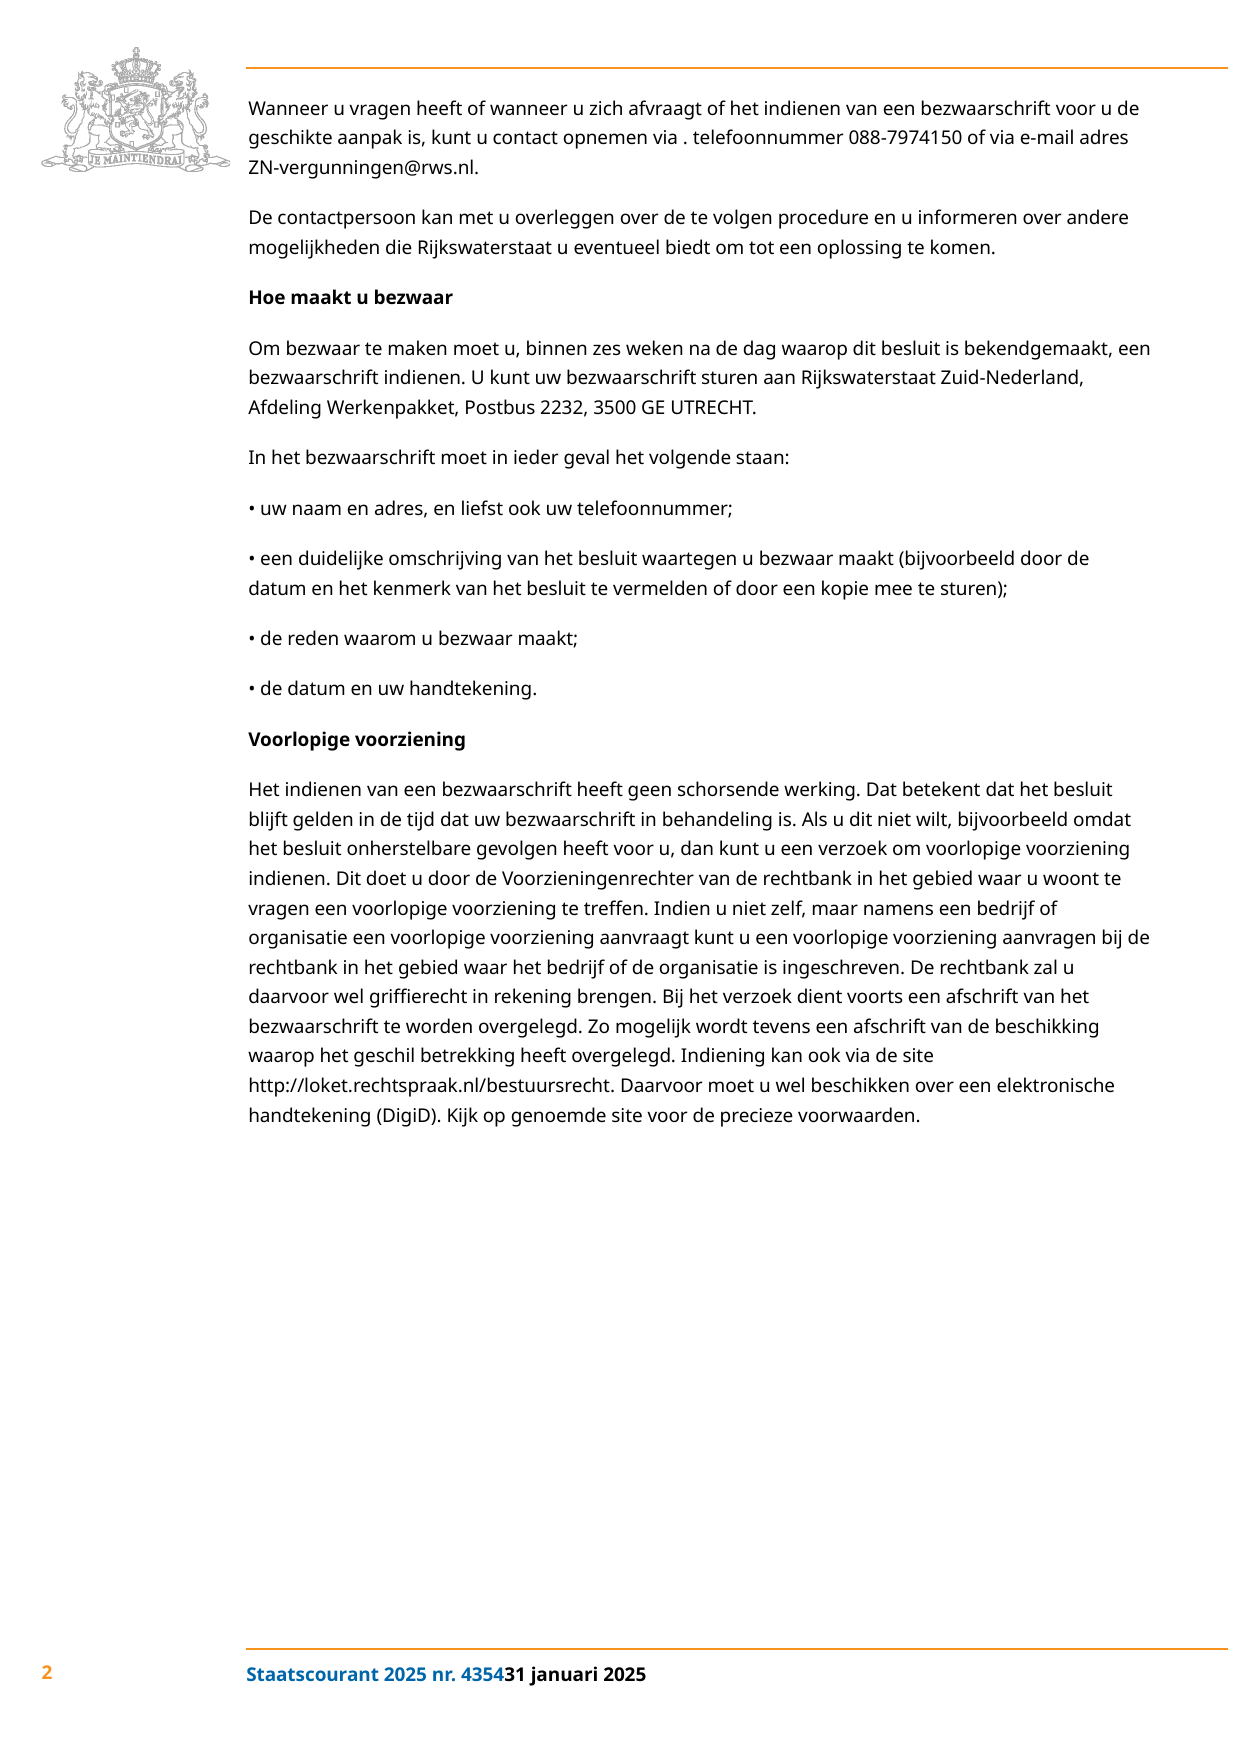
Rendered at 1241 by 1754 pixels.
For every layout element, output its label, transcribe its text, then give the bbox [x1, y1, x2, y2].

text • de reden waarom u bezwaar maakt; [248, 625, 1152, 651]
text Het indienen van een bezwaarschrift heeft geen schorsende werking. Dat betekent dat het besluit blijft gelden in de tijd dat uw bezwaarschrift in behandeling is. Als u dit niet wilt, bijvoorbeeld omdat het besluit onherstelbare gevolgen heeft voor u, dan kunt u een verzoek om voorlopige voorziening indienen. Dit doet u door de Voorzieningenrechter van de rechtbank in het gebied waar u woont te vragen een voorlopige voorziening te treffen. Indien u niet zelf, maar namens een bedrijf of organisatie een voorlopige voorziening aanvraagt kunt u een voorlopige voorziening aanvragen bij de rechtbank in het gebied waar het bedrijf of de organisatie is ingeschreven. De rechtbank zal u daarvoor wel griffierecht in rekening brengen. Bij het verzoek dient voorts een afschrift van het bezwaarschrift te worden overgelegd. Zo mogelijk wordt tevens een afschrift van de beschikking waarop het geschil betrekking heeft overgelegd. Indiening kan ook via de site http://loket.rechtspraak.nl/bestuursrecht. Daarvoor moet u wel beschikken over een elektronische handtekening (DigiD). Kijk op genoemde site voor de precieze voorwaarden. [248, 776, 1152, 1128]
text • een duidelijke omschrijving van het besluit waartegen u bezwaar maakt (bijvoorbeeld door de datum en het kenmerk van het besluit te vermelden of door een kopie mee te sturen); [248, 545, 1152, 601]
text De contactpersoon kan met u overleggen over de te volgen procedure en u informeren over andere mogelijkheden die Rijkswaterstaat u eventueel biedt om tot een oplossing te komen. [248, 204, 1152, 260]
text Voorlopige voorziening [248, 726, 1152, 752]
text • uw naam en adres, en liefst ook uw telefoonnummer; [248, 495, 1152, 521]
text Om bezwaar te maken moet u, binnen zes weken na de dag waarop dit besluit is bekendgemaakt, een bezwaarschrift indienen. U kunt uw bezwaarschrift sturen aan Rijkswaterstaat Zuid-Nederland, Afdeling Werkenpakket, Postbus 2232, 3500 GE UTRECHT. [248, 335, 1152, 420]
text Hoe maakt u bezwaar [248, 284, 1152, 310]
text Wanneer u vragen heeft of wanneer u zich afvraagt of het indienen van een bezwaarschrift voor u de geschikte aanpak is, kunt u contact opnemen via . telefoonnummer 088-7974150 of via e-mail adres ZN-vergunningen@rws.nl. [248, 95, 1152, 180]
picture [41, 47, 231, 172]
text • de datum en uw handtekening. [248, 676, 1152, 701]
text In het bezwaarschrift moet in ieder geval het volgende staan: [248, 444, 1152, 470]
